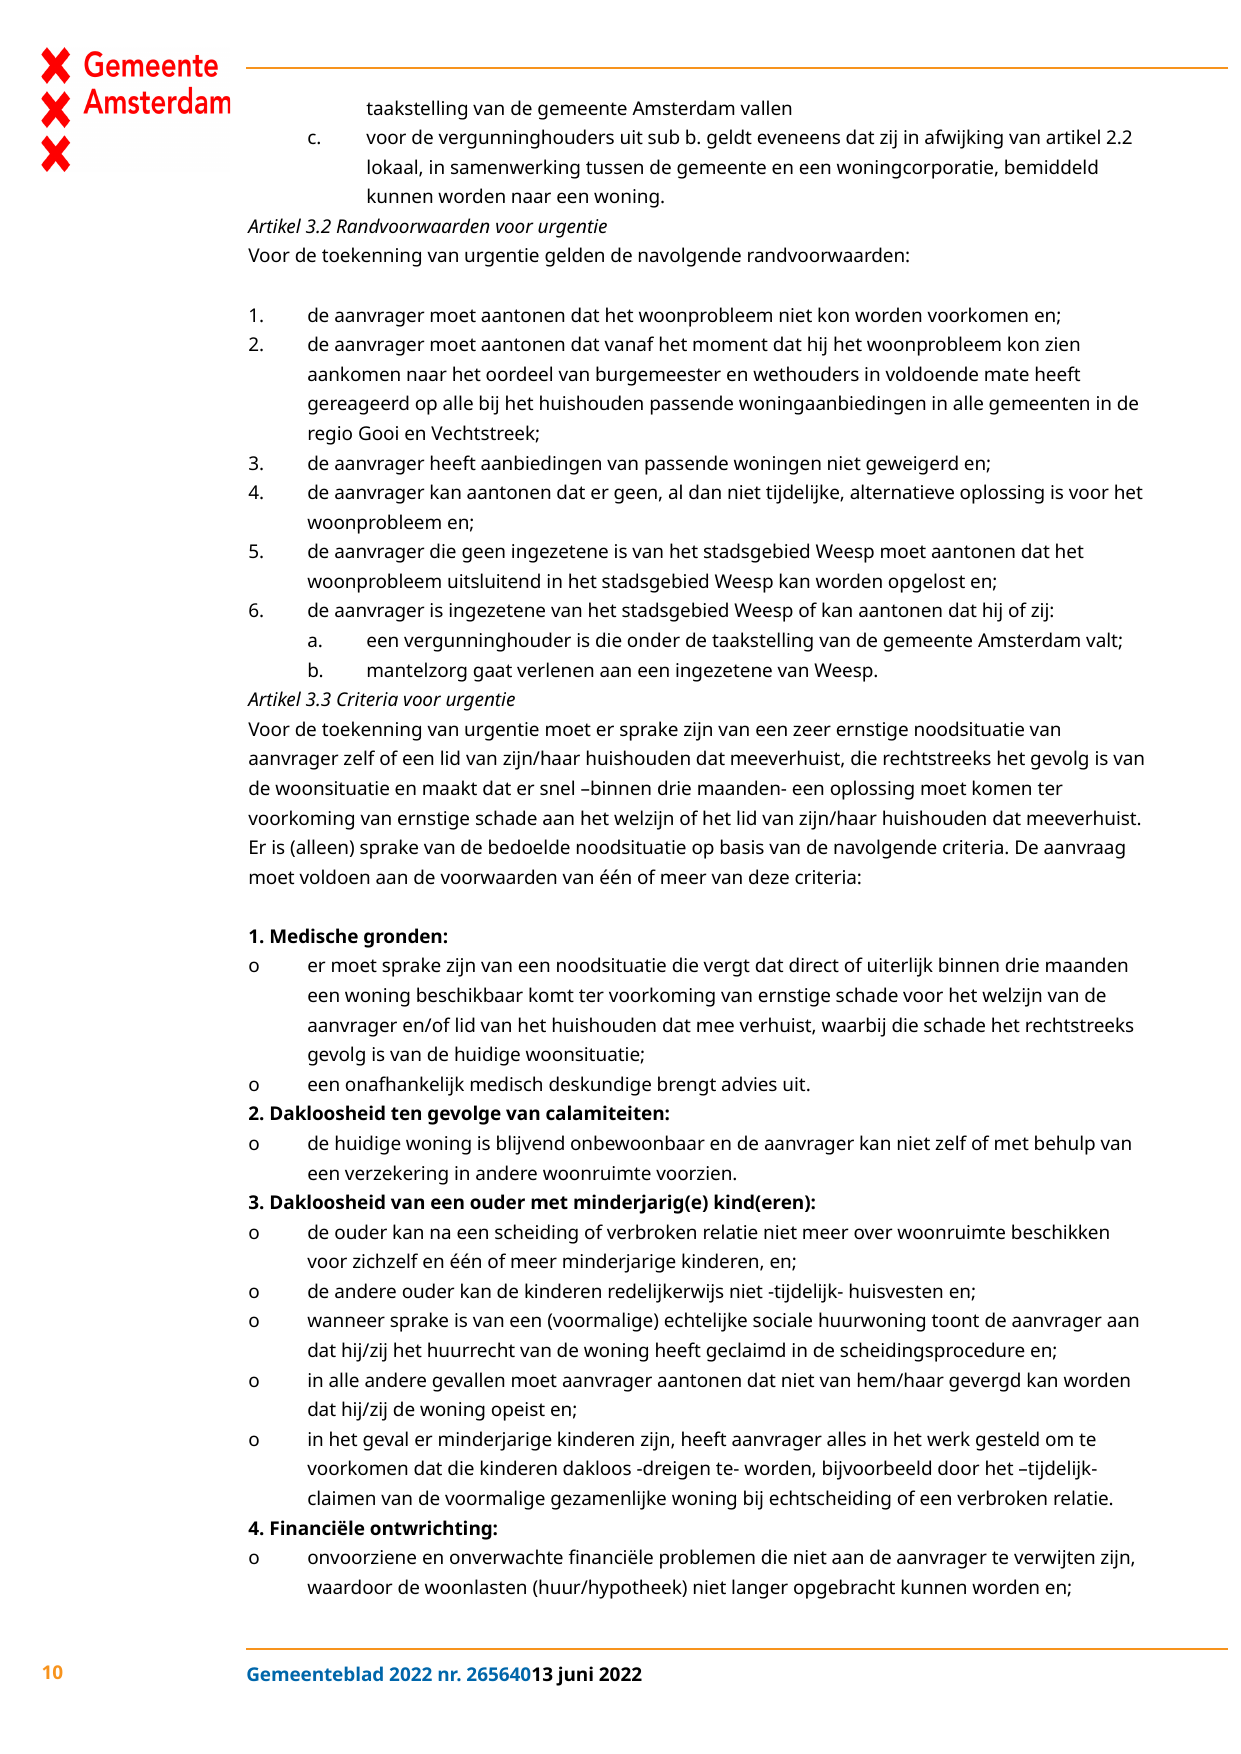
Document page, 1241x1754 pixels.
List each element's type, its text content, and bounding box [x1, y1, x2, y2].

list de aanvrager heeft aanbiedingen van passende woningen niet geweigerd en; [248, 450, 1152, 476]
list de aanvrager die geen ingezetene is van het stadsgebied Weesp moet aantonen dat het woonprobleem uitsluitend in het stadsgebied Weesp kan worden opgelost en; [248, 538, 1152, 594]
list de aanvrager moet aantonen dat het woonprobleem niet kon worden voorkomen en; [248, 302, 1152, 328]
list in alle andere gevallen moet aanvrager aantonen dat niet van hem/haar gevergd kan worden dat hij/zij de woning opeist en; [248, 1367, 1152, 1422]
list voor de vergunninghouders uit sub b. geldt eveneens dat zij in afwijking van artikel 2.2 lokaal, in samenwerking tussen de gemeente en een woningcorporatie, bemiddeld kunnen worden naar een woning. [307, 124, 1152, 209]
list mantelzorg gaat verlenen aan een ingezetene van Weesp. [307, 657, 1152, 683]
text Artikel 3.2 Randvoorwaarden voor urgentie [248, 213, 1152, 239]
list de aanvrager kan aantonen dat er geen, al dan niet tijdelijke, alternatieve oplossing is voor het woonprobleem en; [248, 479, 1152, 535]
list de aanvrager is ingezetene van het stadsgebied Weesp of kan aantonen dat hij of zij: [248, 598, 1152, 623]
list de huidige woning is blijvend onbewoonbaar en de aanvrager kan niet zelf of met behulp van een verzekering in andere woonruimte voorzien. [248, 1130, 1152, 1186]
list een onafhankelijk medisch deskundige brengt advies uit. [248, 1071, 1152, 1097]
list onvoorziene en onverwachte financiële problemen die niet aan de aanvrager te verwijten zijn, waardoor de woonlasten (huur/hypotheek) niet langer opgebracht kunnen worden en; [248, 1544, 1152, 1600]
list de ouder kan na een scheiding of verbroken relatie niet meer over woonruimte beschikken voor zichzelf en één of meer minderjarige kinderen, en; [248, 1219, 1152, 1274]
text 4. Financiële ontwrichting: [248, 1515, 1152, 1541]
text Voor de toekenning van urgentie gelden de navolgende randvoorwaarden: [248, 243, 1152, 268]
text Voor de toekenning van urgentie moet er sprake zijn van een zeer ernstige noodsituatie van aanvrager zelf of een lid van zijn/haar huishouden dat meeverhuist, die rechtstreeks het gevolg is van de woonsituatie en maakt dat er snel –binnen drie maanden- een oplossing moet komen ter voorkoming van ernstige schade aan het welzijn of het lid van zijn/haar huishouden dat meeverhuist. Er is (alleen) sprake van de bedoelde noodsituatie op basis van de navolgende criteria. De aanvraag moet voldoen aan de voorwaarden van één of meer van deze criteria: [248, 716, 1152, 890]
text 2. Dakloosheid ten gevolge van calamiteiten: [248, 1101, 1152, 1126]
text Artikel 3.3 Criteria voor urgentie [248, 686, 1152, 712]
list een vergunninghouder is die onder de taakstelling van de gemeente Amsterdam valt; [307, 627, 1152, 653]
list er moet sprake zijn van een noodsituatie die vergt dat direct of uiterlijk binnen drie maanden een woning beschikbaar komt ter voorkoming van ernstige schade voor het welzijn van de aanvrager en/of lid van het huishouden dat mee verhuist, waarbij die schade het rechtstreeks gevolg is van de huidige woonsituatie; [248, 953, 1152, 1067]
picture [41, 47, 231, 172]
list de aanvrager moet aantonen dat vanaf het moment dat hij het woonprobleem kon zien aankomen naar het oordeel van burgemeester en wethouders in voldoende mate heeft gereageerd op alle bij het huishouden passende woningaanbiedingen in alle gemeenten in de regio Gooi en Vechtstreek; [248, 331, 1152, 446]
list wanneer sprake is van een (voormalige) echtelijke sociale huurwoning toont de aanvrager aan dat hij/zij het huurrecht van de woning heeft geclaimd in de scheidingsprocedure en; [248, 1308, 1152, 1363]
list in het geval er minderjarige kinderen zijn, heeft aanvrager alles in het werk gesteld om te voorkomen dat die kinderen dakloos -dreigen te- worden, bijvoorbeeld door het –tijdelijk- claimen van de voormalige gezamenlijke woning bij echtscheiding of een verbroken relatie. [248, 1426, 1152, 1511]
list taakstelling van de gemeente Amsterdam vallen [307, 95, 1152, 121]
text 1. Medische gronden: [248, 923, 1152, 949]
text 3. Dakloosheid van een ouder met minderjarig(e) kind(eren): [248, 1189, 1152, 1215]
list de andere ouder kan de kinderen redelijkerwijs niet -tijdelijk- huisvesten en; [248, 1278, 1152, 1304]
